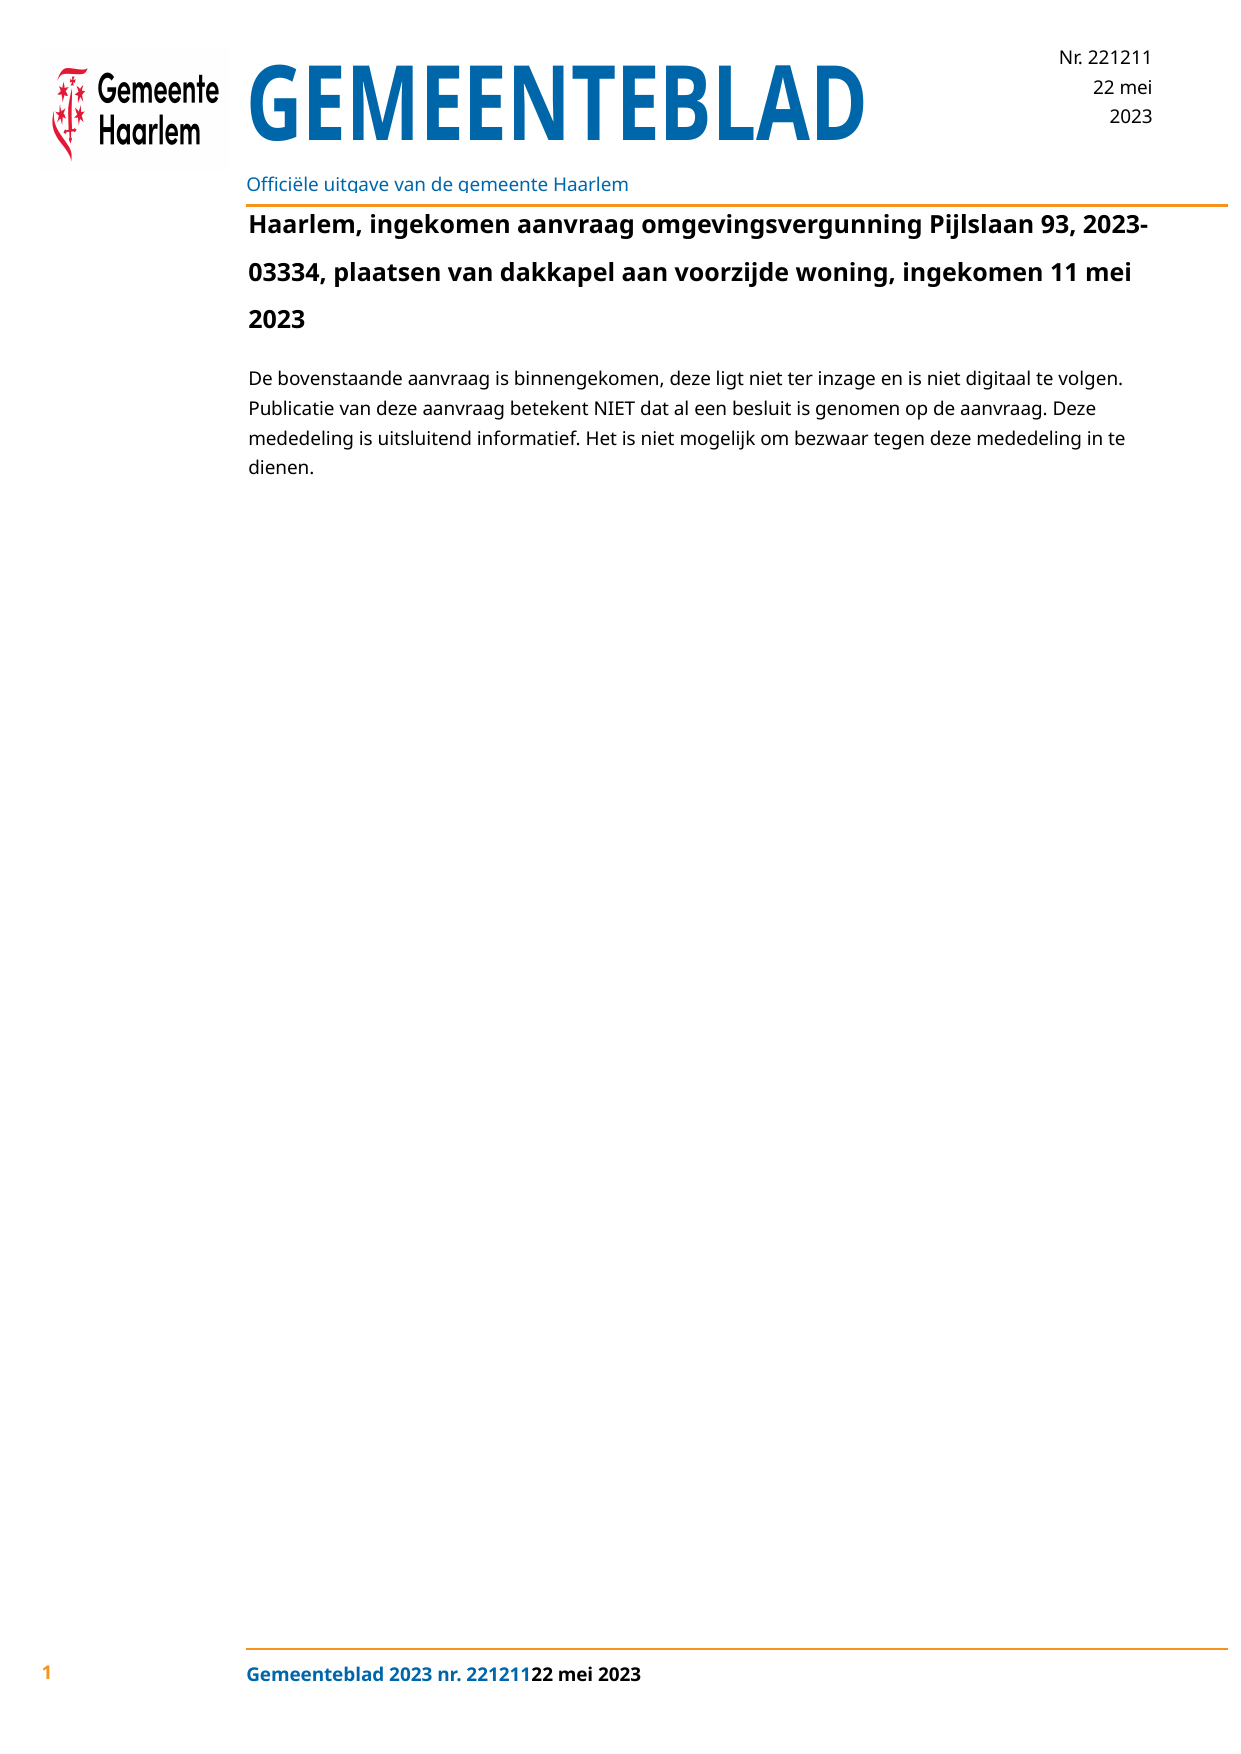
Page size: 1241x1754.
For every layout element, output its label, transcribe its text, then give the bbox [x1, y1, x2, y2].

text De bovenstaande aanvraag is binnengekomen, deze ligt niet ter inzage en is niet digitaal te volgen. Publicatie van deze aanvraag betekent NIET dat al een besluit is genomen op de aanvraag. Deze mededeling is uitsluitend informatief. Het is niet mogelijk om bezwaar tegen deze mededeling in te dienen. [248, 366, 1152, 480]
text Haarlem, ingekomen aanvraag omgevingsvergunning Pijlslaan 93, 2023-03334, plaatsen van dakkapel aan voorzijde woning, ingekomen 11 mei 2023 [248, 207, 1152, 336]
picture [41, 47, 231, 172]
